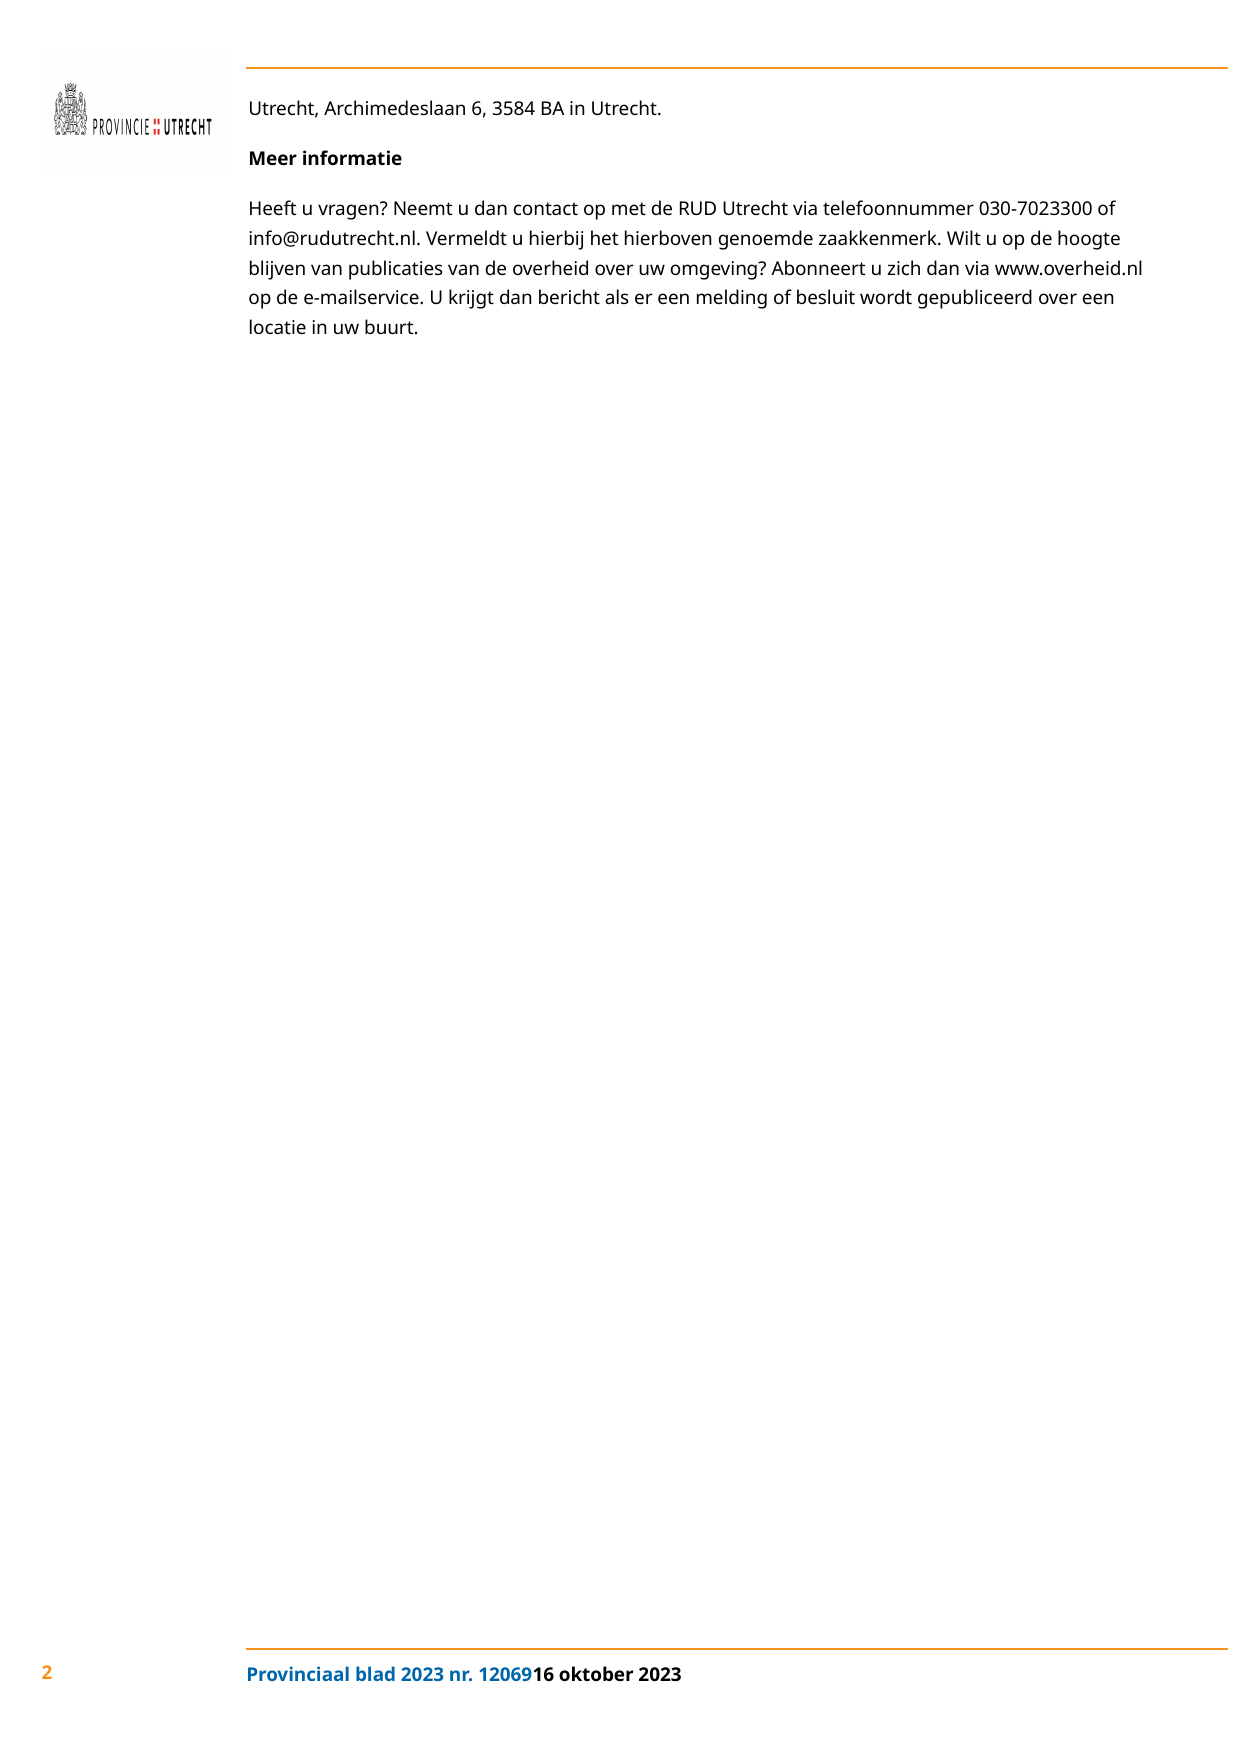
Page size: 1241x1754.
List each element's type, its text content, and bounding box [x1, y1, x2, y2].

text Heeft u vragen? Neemt u dan contact op met de RUD Utrecht via telefoonnummer 030-7023300 of info@rudutrecht.nl. Vermeldt u hierbij het hierboven genoemde zaakkenmerk. Wilt u op de hoogte blijven van publicaties van de overheid over uw omgeving? Abonneert u zich dan via www.overheid.nl op de e-mailservice. U krijgt dan bericht als er een melding of besluit wordt gepubliceerd over een locatie in uw buurt. [248, 196, 1152, 340]
picture [41, 47, 231, 172]
text Meer informatie [248, 145, 1152, 171]
text Utrecht, Archimedeslaan 6, 3584 BA in Utrecht. [248, 95, 1152, 121]
